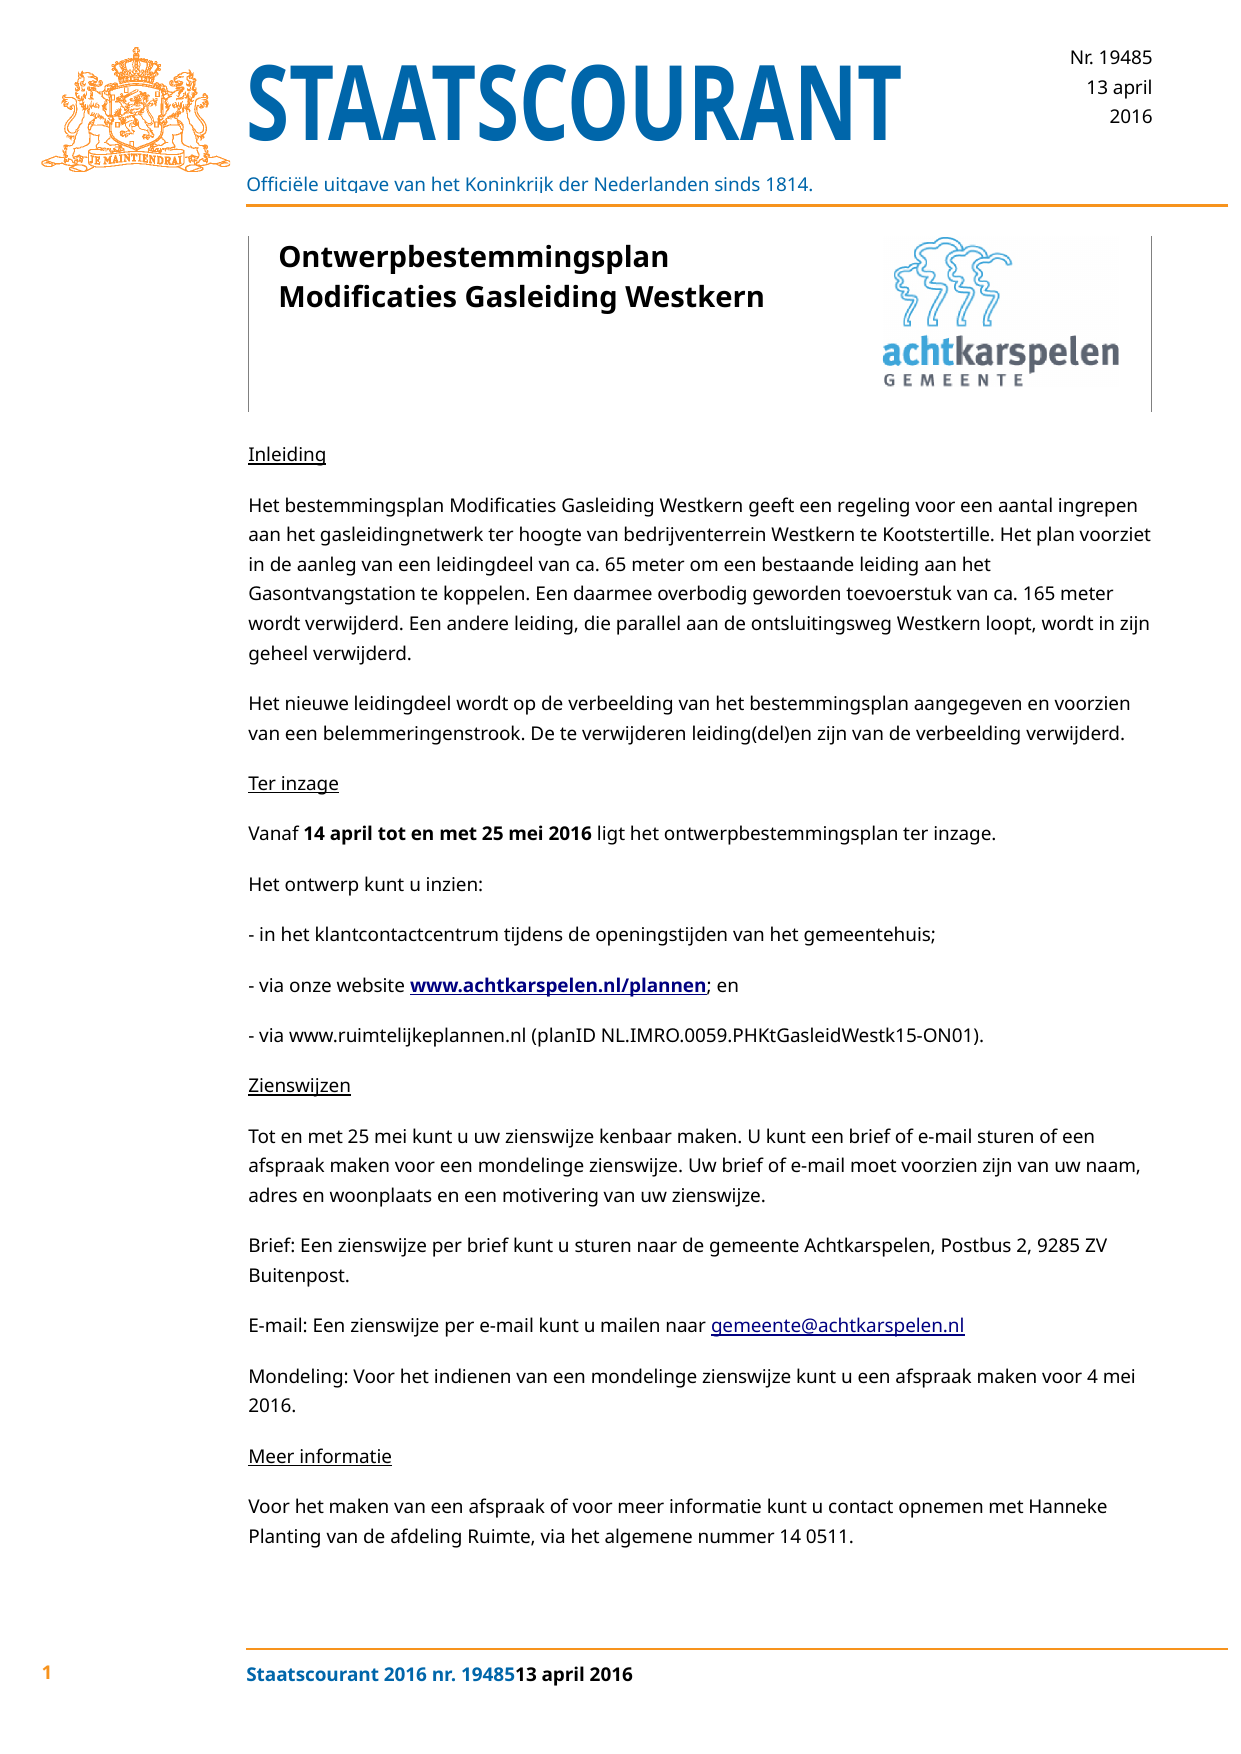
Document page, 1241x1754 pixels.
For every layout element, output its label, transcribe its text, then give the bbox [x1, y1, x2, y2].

picture [882, 236, 1119, 387]
text Het nieuwe leidingdeel wordt op de verbeelding van het bestemmingsplan aangegeven en voorzien van een belemmeringenstrook. De te verwijderen leiding(del)en zijn van de verbeelding verwijderd. [248, 690, 1152, 746]
text Het bestemmingsplan Modificaties Gasleiding Westkern geeft een regeling voor een aantal ingrepen aan het gasleidingnetwerk ter hoogte van bedrijventerrein Westkern te Kootstertille. Het plan voorziet in de aanleg van een leidingdeel van ca. 65 meter om een bestaande leiding aan het Gasontvangstation te koppelen. Een daarmee overbodig geworden toevoerstuk van ca. 165 meter wordt verwijderd. Een andere leiding, die parallel aan de ontsluitingsweg Westkern loopt, wordt in zijn geheel verwijderd. [248, 492, 1152, 666]
table_header Ontwerpbestemmingsplan Modificaties Gasleiding Westkern [249, 236, 850, 412]
text Voor het maken van een afspraak of voor meer informatie kunt u contact opnemen met Hanneke Planting van de afdeling Ruimte, via het algemene nummer 14 0511. [248, 1493, 1152, 1549]
text Tot en met 25 mei kunt u uw ziens­wijze kenbaar maken. U kunt een brief of e-mail sturen of een afspraak maken voor een mondelinge zienswijze. Uw brief of e-mail moet voorzien zijn van uw naam, adres en woonplaats en een motivering van uw zienswijze. [248, 1123, 1152, 1208]
table_header [850, 236, 1151, 412]
text Brief: Een zienswijze per brief kunt u sturen naar de gemeente Achtkarspelen, Postbus 2, 9285 ZV Buitenpost. [248, 1233, 1152, 1288]
text - via onze website www.achtkarspelen.nl/plannen; en [248, 972, 1152, 998]
text - in het klantcontactcentrum tijdens de openingstijden van het gemeentehuis; [248, 921, 1152, 947]
text Meer informatie [248, 1443, 1152, 1469]
text Mondeling: Voor het indienen van een mondelinge zienswijze kunt u een afspraak maken voor 4 mei 2016. [248, 1363, 1152, 1418]
text Vanaf 14 april tot en met 25 mei 2016 ligt het ontwerpbestemmingsplan ter inzage. [248, 821, 1152, 846]
text Inleiding [248, 441, 1152, 467]
text - via www.ruimtelijkeplannen.nl (planID NL.IMRO.0059.PHKtGasleidWestk15-ON01). [248, 1022, 1152, 1048]
picture [41, 47, 231, 172]
text E-mail: Een zienswijze per e-mail kunt u mailen naar gemeente@achtkarspelen.nl [248, 1313, 1152, 1338]
text Zienswijzen [248, 1073, 1152, 1098]
text Ter inzage [248, 770, 1152, 796]
text Het ontwerp kunt u inzien: [248, 871, 1152, 897]
